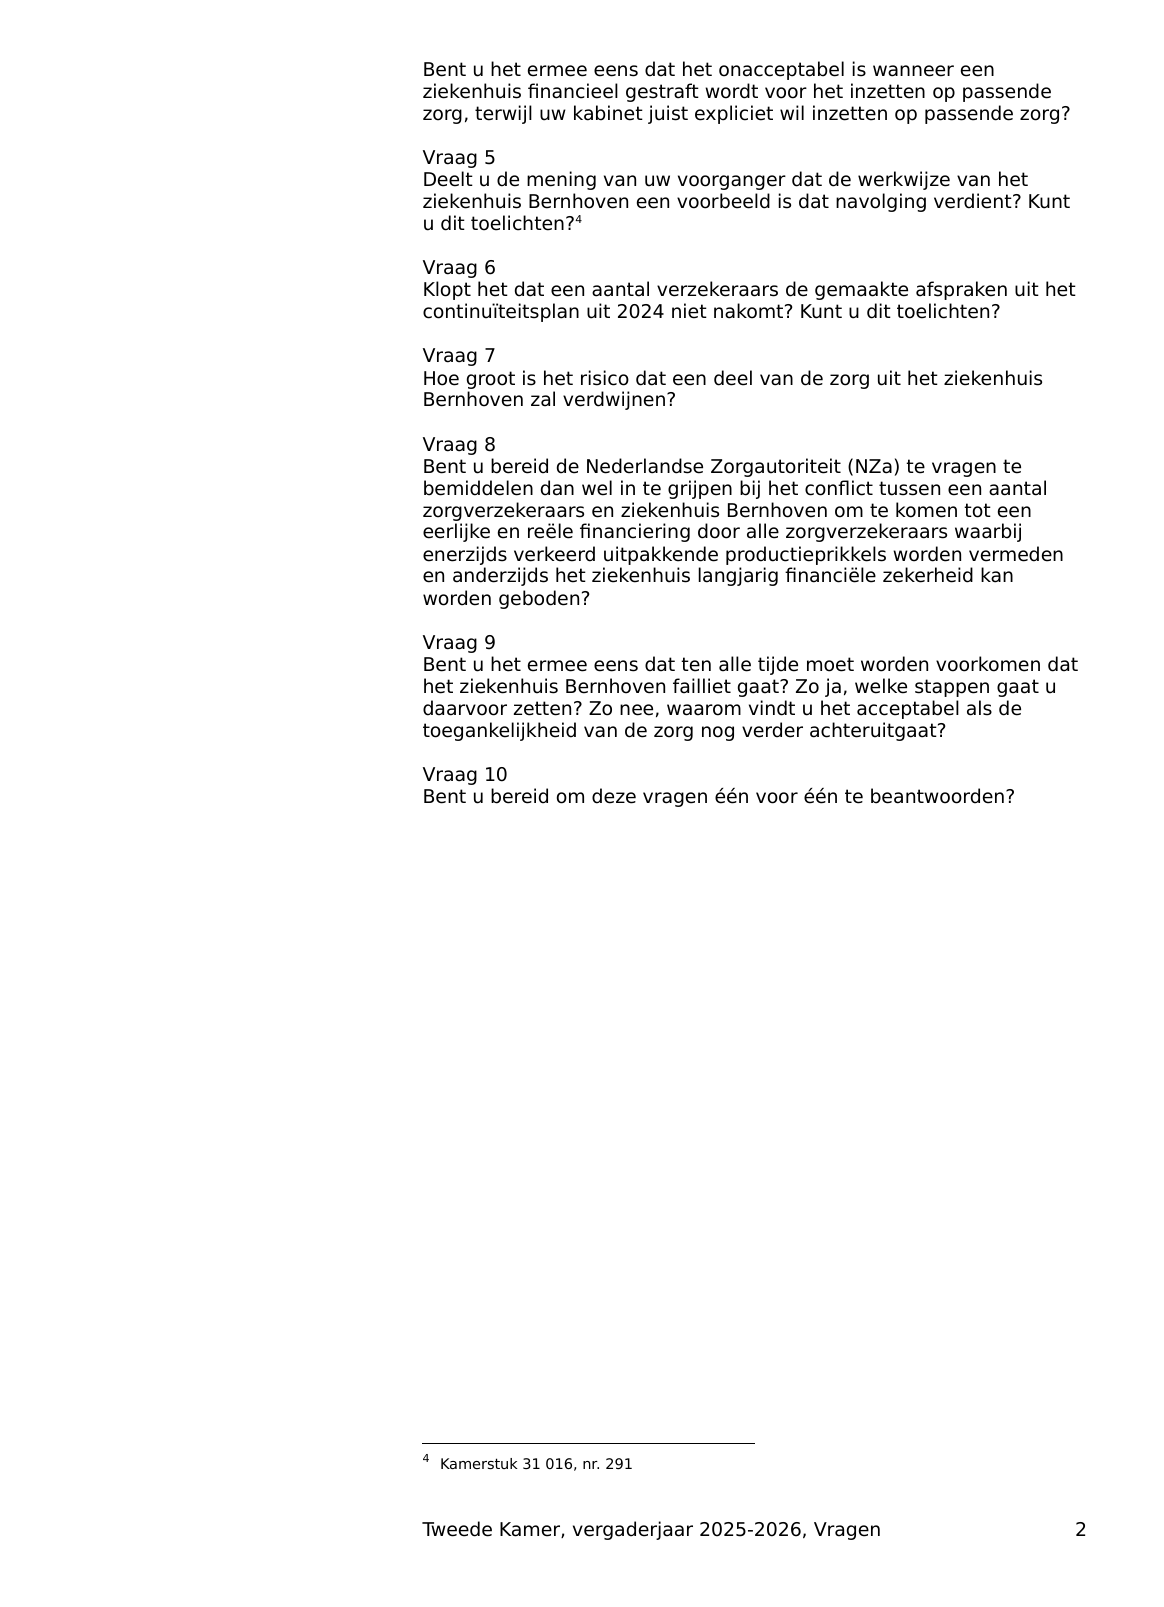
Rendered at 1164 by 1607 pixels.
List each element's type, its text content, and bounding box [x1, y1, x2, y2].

text Vraag 10 [422, 764, 1087, 786]
text Vraag 6 [422, 257, 1087, 279]
text Deelt u de mening van uw voorganger dat de werkwijze van het ziekenhuis Bernhoven een voorbeeld is dat navolging verdient? Kunt u dit toelichten? [422, 169, 1087, 235]
text Kamerstuk 31 016, nr. 291 [422, 1452, 1087, 1474]
text Bent u bereid om deze vragen één voor één te beantwoorden? [422, 786, 1087, 808]
text Klopt het dat een aantal verzekeraars de gemaakte afspraken uit het continuïteitsplan uit 2024 niet nakomt? Kunt u dit toelichten? [422, 279, 1087, 323]
text Vraag 5 [422, 147, 1087, 169]
text Bent u het ermee eens dat ten alle tijde moet worden voorkomen dat het ziekenhuis Bernhoven failliet gaat? Zo ja, welke stappen gaat u daarvoor zetten? Zo nee, waarom vindt u het acceptabel als de toegankelijkheid van de zorg nog verder achteruitgaat? [422, 653, 1087, 741]
text Vraag 9 [422, 632, 1087, 653]
text Vraag 7 [422, 345, 1087, 367]
text Vraag 8 [422, 433, 1087, 456]
text Hoe groot is het risico dat een deel van de zorg uit het ziekenhuis Bernhoven zal verdwijnen? [422, 367, 1087, 411]
text Bent u bereid de Nederlandse Zorgautoriteit (NZa) te vragen te bemiddelen dan wel in te grijpen bij het conflict tussen een aantal zorgverzekeraars en ziekenhuis Bernhoven om te komen tot een eerlijke en reële financiering door alle zorgverzekeraars waarbij enerzijds verkeerd uitpakkende productieprikkels worden vermeden en anderzijds het ziekenhuis langjarig financiële zekerheid kan worden geboden? [422, 456, 1087, 609]
text Bent u het ermee eens dat het onacceptabel is wanneer een ziekenhuis financieel gestraft wordt voor het inzetten op passende zorg, terwijl uw kabinet juist expliciet wil inzetten op passende zorg? [422, 59, 1087, 125]
